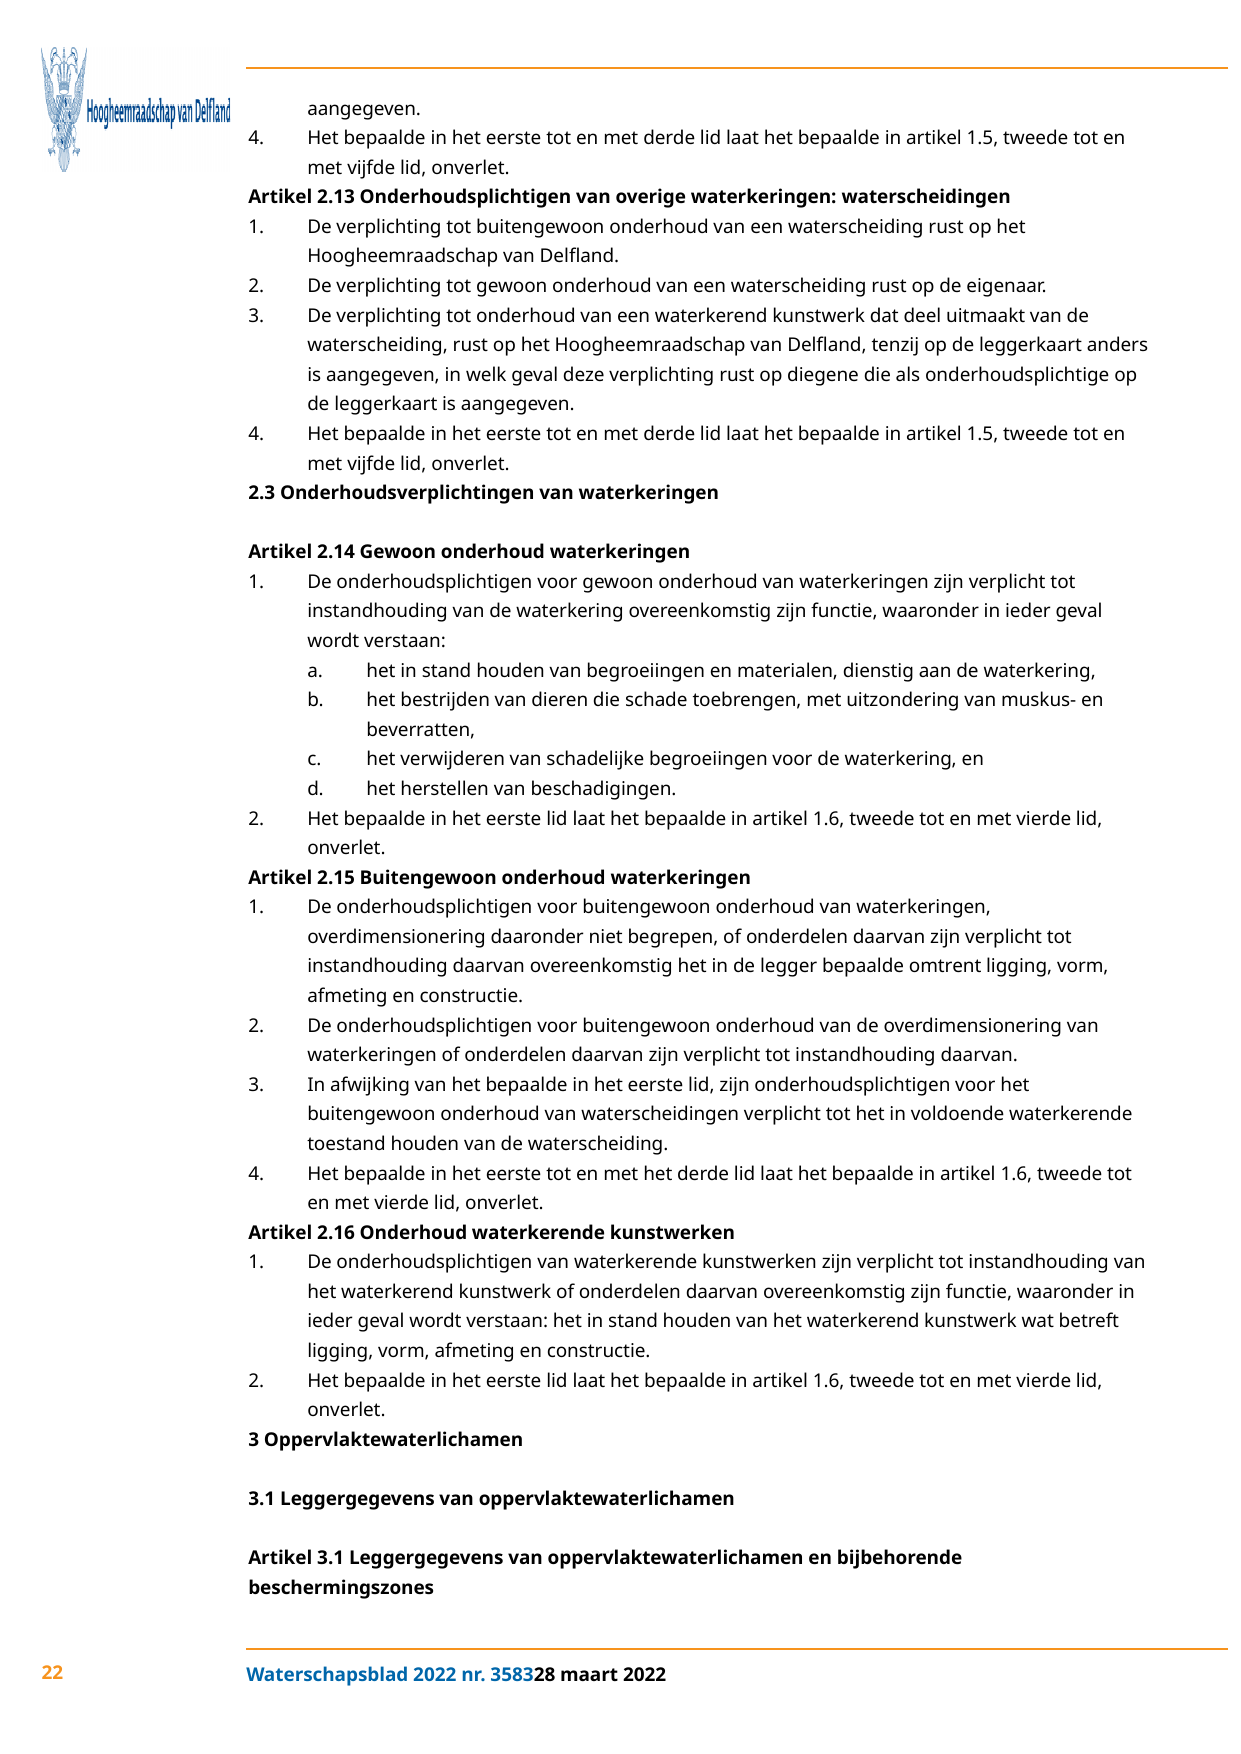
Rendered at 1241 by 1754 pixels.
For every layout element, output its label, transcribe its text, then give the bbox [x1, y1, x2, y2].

list De onderhoudsplichtigen voor buitengewoon onderhoud van waterkeringen, overdimensionering daaronder niet begrepen, of onderdelen daarvan zijn verplicht tot instandhouding daarvan overeenkomstig het in de legger bepaalde omtrent ligging, vorm, afmeting en constructie. [248, 893, 1152, 1008]
list In afwijking van het bepaalde in het eerste lid, zijn onderhoudsplichtigen voor het buitengewoon onderhoud van waterscheidingen verplicht tot het in voldoende waterkerende toestand houden van de waterscheiding. [248, 1071, 1152, 1156]
text 3 Oppervlaktewaterlichamen [248, 1426, 1152, 1452]
list De onderhoudsplichtigen voor gewoon onderhoud van waterkeringen zijn verplicht tot instandhouding van de waterkering overeenkomstig zijn functie, waaronder in ieder geval wordt verstaan: [248, 568, 1152, 653]
list het in stand houden van begroeiingen en materialen, dienstig aan de waterkering, [307, 657, 1152, 683]
text Artikel 3.1 Leggergegevens van oppervlaktewaterlichamen en bijbehorende beschermingszones [248, 1544, 1152, 1600]
list De verplichting tot onderhoud van een waterkerend kunstwerk dat deel uitmaakt van de waterscheiding, rust op het Hoogheemraadschap van Delfland, tenzij op de leggerkaart anders is aangegeven, in welk geval deze verplichting rust op diegene die als onderhoudsplichtige op de leggerkaart is aangegeven. [248, 302, 1152, 416]
list Het bepaalde in het eerste tot en met het derde lid laat het bepaalde in artikel 1.6, tweede tot en met vierde lid, onverlet. [248, 1160, 1152, 1215]
text Artikel 2.16 Onderhoud waterkerende kunstwerken [248, 1219, 1152, 1245]
list De verplichting tot buitengewoon onderhoud van een waterscheiding rust op het Hoogheemraadschap van Delfland. [248, 213, 1152, 268]
picture [41, 47, 231, 172]
text Artikel 2.14 Gewoon onderhoud waterkeringen [248, 538, 1152, 564]
text Artikel 2.15 Buitengewoon onderhoud waterkeringen [248, 864, 1152, 890]
list het verwijderen van schadelijke begroeiingen voor de waterkering, en [307, 746, 1152, 771]
list het bestrijden van dieren die schade toebrengen, met uitzondering van muskus- en beverratten, [307, 686, 1152, 742]
text Artikel 2.13 Onderhoudsplichtigen van overige waterkeringen: waterscheidingen [248, 183, 1152, 209]
list De onderhoudsplichtigen van waterkerende kunstwerken zijn verplicht tot instandhouding van het waterkerend kunstwerk of onderdelen daarvan overeenkomstig zijn functie, waaronder in ieder geval wordt verstaan: het in stand houden van het waterkerend kunstwerk wat betreft ligging, vorm, afmeting en constructie. [248, 1248, 1152, 1363]
list aangegeven. [248, 95, 1152, 121]
text 2.3 Onderhoudsverplichtingen van waterkeringen [248, 479, 1152, 505]
list Het bepaalde in het eerste tot en met derde lid laat het bepaalde in artikel 1.5, tweede tot en met vijfde lid, onverlet. [248, 124, 1152, 180]
list De verplichting tot gewoon onderhoud van een waterscheiding rust op de eigenaar. [248, 272, 1152, 298]
list Het bepaalde in het eerste lid laat het bepaalde in artikel 1.6, tweede tot en met vierde lid, onverlet. [248, 805, 1152, 860]
list het herstellen van beschadigingen. [307, 775, 1152, 801]
list Het bepaalde in het eerste lid laat het bepaalde in artikel 1.6, tweede tot en met vierde lid, onverlet. [248, 1367, 1152, 1422]
text 3.1 Leggergegevens van oppervlaktewaterlichamen [248, 1485, 1152, 1511]
list Het bepaalde in het eerste tot en met derde lid laat het bepaalde in artikel 1.5, tweede tot en met vijfde lid, onverlet. [248, 420, 1152, 476]
list De onderhoudsplichtigen voor buitengewoon onderhoud van de overdimensionering van waterkeringen of onderdelen daarvan zijn verplicht tot instandhouding daarvan. [248, 1012, 1152, 1067]
